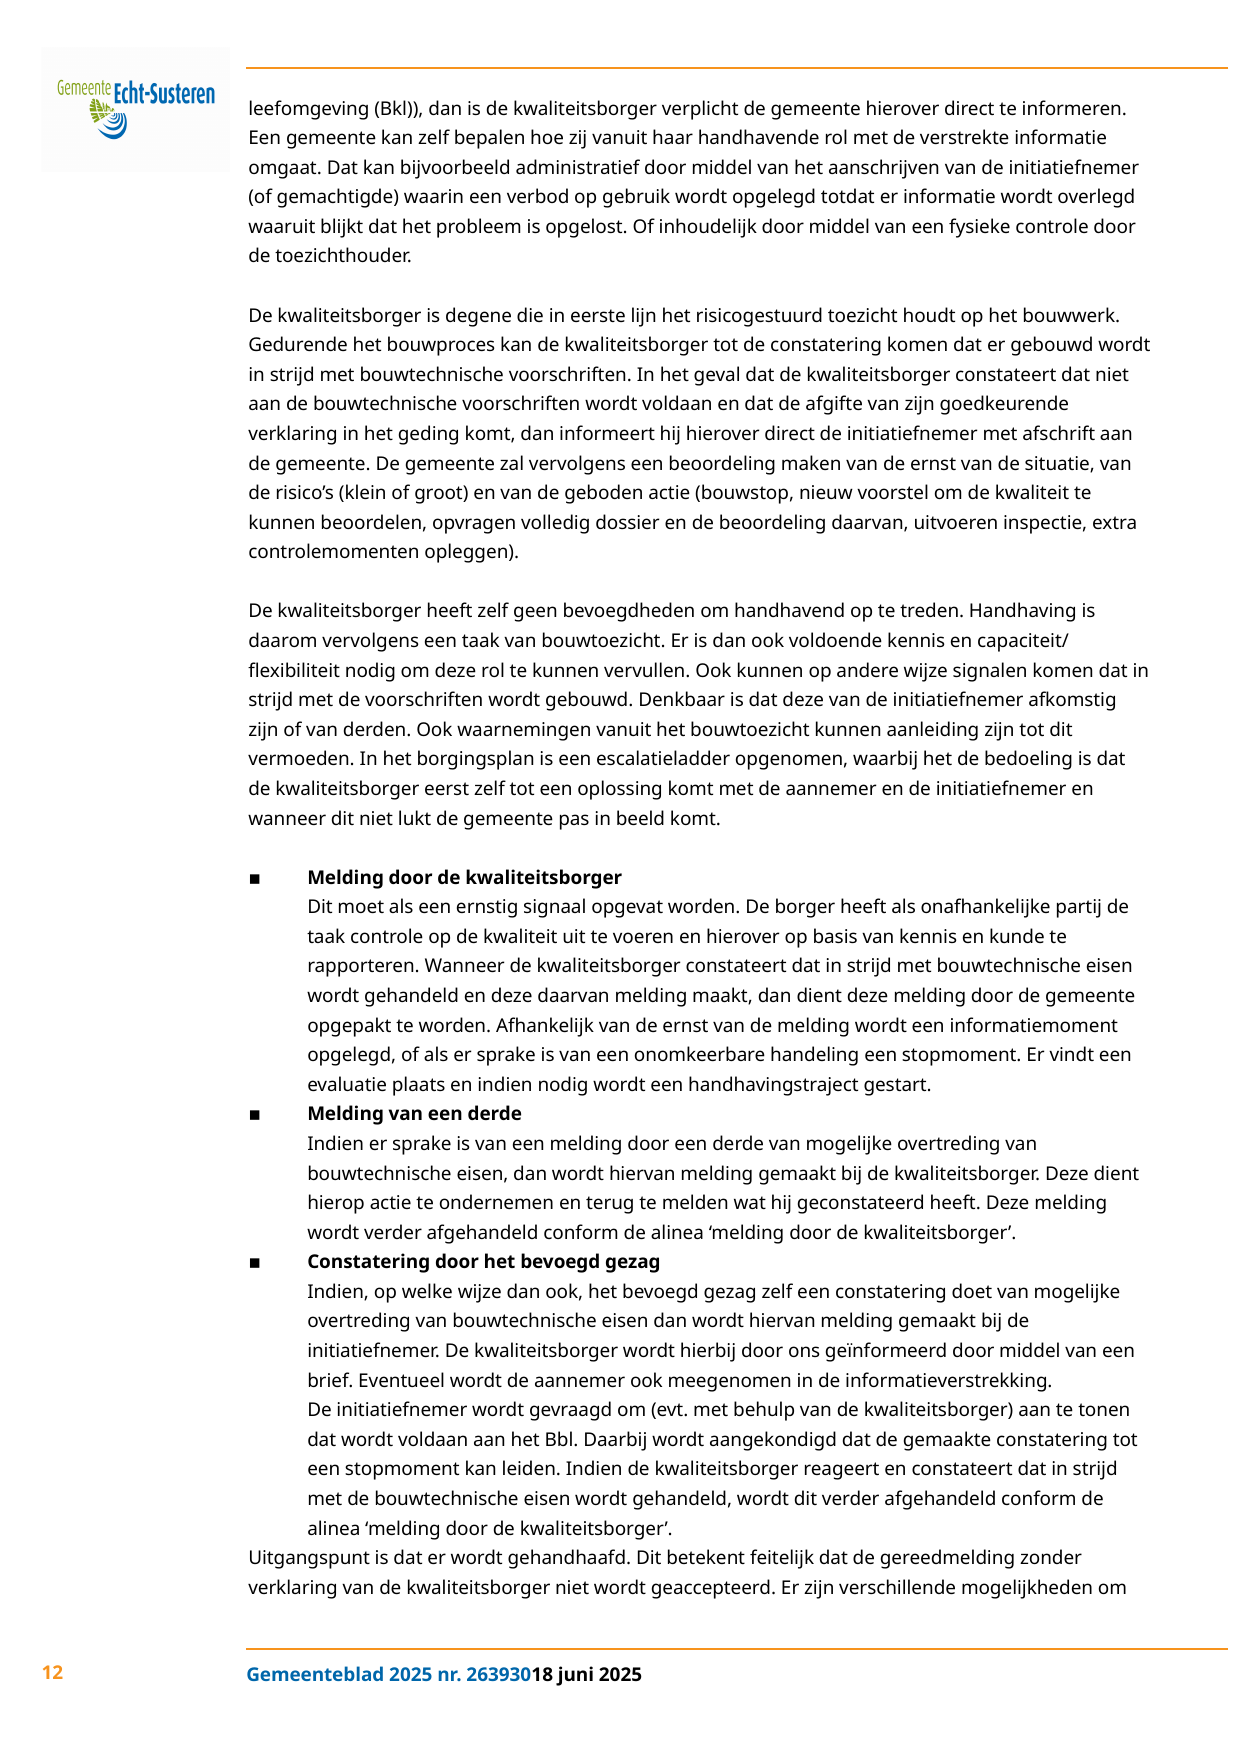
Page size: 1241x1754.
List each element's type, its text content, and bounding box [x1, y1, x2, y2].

list Dit moet als een ernstig signaal opgevat worden. De borger heeft als onafhankelijke partij de taak controle op de kwaliteit uit te voeren en hierover op basis van kennis en kunde te rapporteren. Wanneer de kwaliteitsborger constateert dat in strijd met bouwtechnische eisen wordt gehandeld en deze daarvan melding maakt, dan dient deze melding door de gemeente opgepakt te worden. Afhankelijk van de ernst van de melding wordt een informatiemoment opgelegd, of als er sprake is van een onomkeerbare handeling een stopmoment. Er vindt een evaluatie plaats en indien nodig wordt een handhavingstraject gestart. [248, 893, 1152, 1097]
list Indien, op welke wijze dan ook, het bevoegd gezag zelf een constatering doet van mogelijke overtreding van bouwtechnische eisen dan wordt hiervan melding gemaakt bij de initiatiefnemer. De kwaliteitsborger wordt hierbij door ons geïnformeerd door middel van een brief. Eventueel wordt de aannemer ook meegenomen in de informatieverstrekking. [248, 1278, 1152, 1393]
list Melding door de kwaliteitsborger [248, 864, 1152, 890]
text leefomgeving (Bkl)), dan is de kwaliteitsborger verplicht de gemeente hierover direct te informeren. Een gemeente kan zelf bepalen hoe zij vanuit haar handhavende rol met de verstrekte informatie omgaat. Dat kan bijvoorbeeld administratief door middel van het aanschrijven van de initiatiefnemer (of gemachtigde) waarin een verbod op gebruik wordt opgelegd totdat er informatie wordt overlegd waaruit blijkt dat het probleem is opgelost. Of inhoudelijk door middel van een fysieke controle door de toezichthouder. [248, 95, 1152, 268]
text De kwaliteitsborger is degene die in eerste lijn het risicogestuurd toezicht houdt op het bouwwerk. Gedurende het bouwproces kan de kwaliteitsborger tot de constatering komen dat er gebouwd wordt in strijd met bouwtechnische voorschriften. In het geval dat de kwaliteitsborger constateert dat niet aan de bouwtechnische voorschriften wordt voldaan en dat de afgifte van zijn goedkeurende verklaring in het geding komt, dan informeert hij hierover direct de initiatiefnemer met afschrift aan de gemeente. De gemeente zal vervolgens een beoordeling maken van de ernst van de situatie, van de risico’s (klein of groot) en van de geboden actie (bouwstop, nieuw voorstel om de kwaliteit te kunnen beoordelen, opvragen volledig dossier en de beoordeling daarvan, uitvoeren inspectie, extra controlemomenten opleggen). [248, 302, 1152, 564]
picture [41, 47, 231, 172]
text De kwaliteitsborger heeft zelf geen bevoegdheden om handhavend op te treden. Handhaving is daarom vervolgens een taak van bouwtoezicht. Er is dan ook voldoende kennis en capaciteit/ flexibiliteit nodig om deze rol te kunnen vervullen. Ook kunnen op andere wijze signalen komen dat in strijd met de voorschriften wordt gebouwd. Denkbaar is dat deze van de initiatiefnemer afkomstig zijn of van derden. Ook waarnemingen vanuit het bouwtoezicht kunnen aanleiding zijn tot dit vermoeden. In het borgingsplan is een escalatieladder opgenomen, waarbij het de bedoeling is dat de kwaliteitsborger eerst zelf tot een oplossing komt met de aannemer en de initiatiefnemer en wanneer dit niet lukt de gemeente pas in beeld komt. [248, 598, 1152, 831]
list Indien er sprake is van een melding door een derde van mogelijke overtreding van bouwtechnische eisen, dan wordt hiervan melding gemaakt bij de kwaliteitsborger. Deze dient hierop actie te ondernemen en terug te melden wat hij geconstateerd heeft. Deze melding wordt verder afgehandeld conform de alinea ‘melding door de kwaliteitsborger’. [248, 1130, 1152, 1245]
text Uitgangspunt is dat er wordt gehandhaafd. Dit betekent feitelijk dat de gereedmelding zonder verklaring van de kwaliteitsborger niet wordt geaccepteerd. Er zijn verschillende mogelijkheden om [248, 1544, 1152, 1600]
list Constatering door het bevoegd gezag [248, 1248, 1152, 1274]
list De initiatiefnemer wordt gevraagd om (evt. met behulp van de kwaliteitsborger) aan te tonen dat wordt voldaan aan het Bbl. Daarbij wordt aangekondigd dat de gemaakte constatering tot een stopmoment kan leiden. Indien de kwaliteitsborger reageert en constateert dat in strijd met de bouwtechnische eisen wordt gehandeld, wordt dit verder afgehandeld conform de alinea ‘melding door de kwaliteitsborger’. [248, 1396, 1152, 1541]
list Melding van een derde [248, 1101, 1152, 1126]
